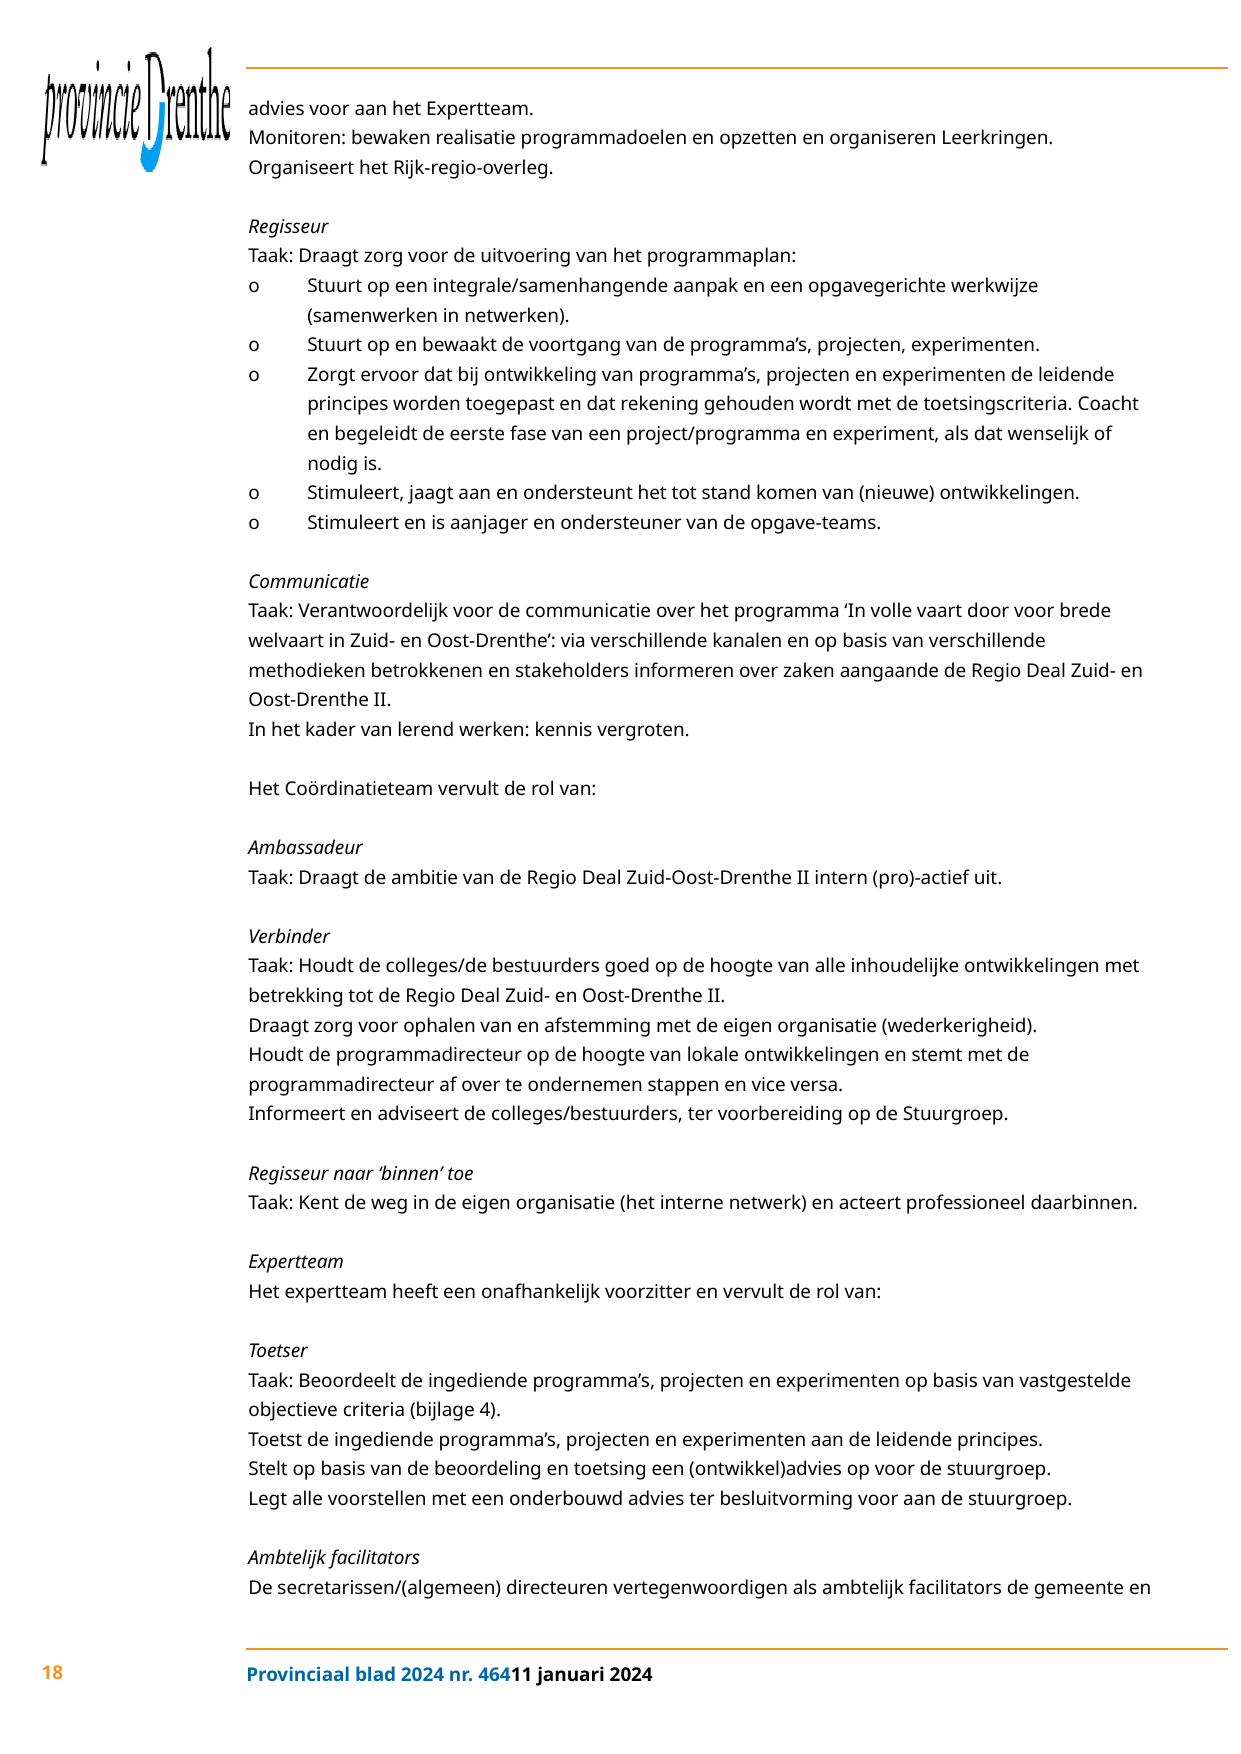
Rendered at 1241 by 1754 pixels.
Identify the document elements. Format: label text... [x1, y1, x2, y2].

text advies voor aan het Expertteam. [248, 95, 1152, 121]
list Zorgt ervoor dat bij ontwikkeling van programma’s, projecten en experimenten de leidende principes worden toegepast en dat rekening gehouden wordt met de toetsingscriteria. Coacht en begeleidt de eerste fase van een project/programma en experiment, als dat wenselijk of nodig is. [248, 361, 1152, 476]
list Stuurt op en bewaakt de voortgang van de programma’s, projecten, experimenten. [248, 331, 1152, 357]
text Regisseur naar ‘binnen’ toe [248, 1160, 1152, 1186]
text Taak: Kent de weg in de eigen organisatie (het interne netwerk) en acteert professioneel daarbinnen. [248, 1189, 1152, 1215]
text Verbinder [248, 923, 1152, 949]
text Communicatie [248, 568, 1152, 594]
text Ambtelijk facilitators [248, 1544, 1152, 1570]
list Stimuleert en is aanjager en ondersteuner van de opgave-teams. [248, 509, 1152, 535]
text In het kader van lerend werken: kennis vergroten. [248, 716, 1152, 742]
text Legt alle voorstellen met een onderbouwd advies ter besluitvorming voor aan de stuurgroep. [248, 1485, 1152, 1511]
text Taak: Verantwoordelijk voor de communicatie over het programma ‘In volle vaart door voor brede welvaart in Zuid- en Oost-Drenthe’: via verschillende kanalen en op basis van verschillende methodieken betrokkenen en stakeholders informeren over zaken aangaande de Regio Deal Zuid- en Oost-Drenthe II. [248, 598, 1152, 712]
text Monitoren: bewaken realisatie programmadoelen en opzetten en organiseren Leerkringen. [248, 124, 1152, 150]
text Draagt zorg voor ophalen van en afstemming met de eigen organisatie (wederkerigheid). [248, 1012, 1152, 1038]
text Taak: Draagt de ambitie van de Regio Deal Zuid-Oost-Drenthe II intern (pro)-actief uit. [248, 864, 1152, 890]
picture [41, 47, 231, 172]
text Het expertteam heeft een onafhankelijk voorzitter en vervult de rol van: [248, 1278, 1152, 1304]
text Informeert en adviseert de colleges/bestuurders, ter voorbereiding op de Stuurgroep. [248, 1101, 1152, 1126]
text Regisseur [248, 213, 1152, 239]
text Taak: Houdt de colleges/de bestuurders goed op de hoogte van alle inhoudelijke ontwikkelingen met betrekking tot de Regio Deal Zuid- en Oost-Drenthe II. [248, 953, 1152, 1008]
text Taak: Draagt zorg voor de uitvoering van het programmaplan: [248, 243, 1152, 268]
text Houdt de programmadirecteur op de hoogte van lokale ontwikkelingen en stemt met de programmadirecteur af over te ondernemen stappen en vice versa. [248, 1041, 1152, 1097]
list Stuurt op een integrale/samenhangende aanpak en een opgavegerichte werkwijze (samenwerken in netwerken). [248, 272, 1152, 328]
text Toetser [248, 1337, 1152, 1363]
text Expertteam [248, 1248, 1152, 1274]
text Het Coördinatieteam vervult de rol van: [248, 775, 1152, 801]
list Stimuleert, jaagt aan en ondersteunt het tot stand komen van (nieuwe) ontwikkelingen. [248, 479, 1152, 505]
text Taak: Beoordeelt de ingediende programma’s, projecten en experimenten op basis van vastgestelde objectieve criteria (bijlage 4). [248, 1367, 1152, 1422]
text Stelt op basis van de beoordeling en toetsing een (ontwikkel)advies op voor de stuurgroep. [248, 1456, 1152, 1481]
text De secretarissen/(algemeen) directeuren vertegenwoordigen als ambtelijk facilitators de gemeente en [248, 1574, 1152, 1600]
text Organiseert het Rijk-regio-overleg. [248, 154, 1152, 180]
text Ambassadeur [248, 834, 1152, 860]
text Toetst de ingediende programma’s, projecten en experimenten aan de leidende principes. [248, 1426, 1152, 1452]
